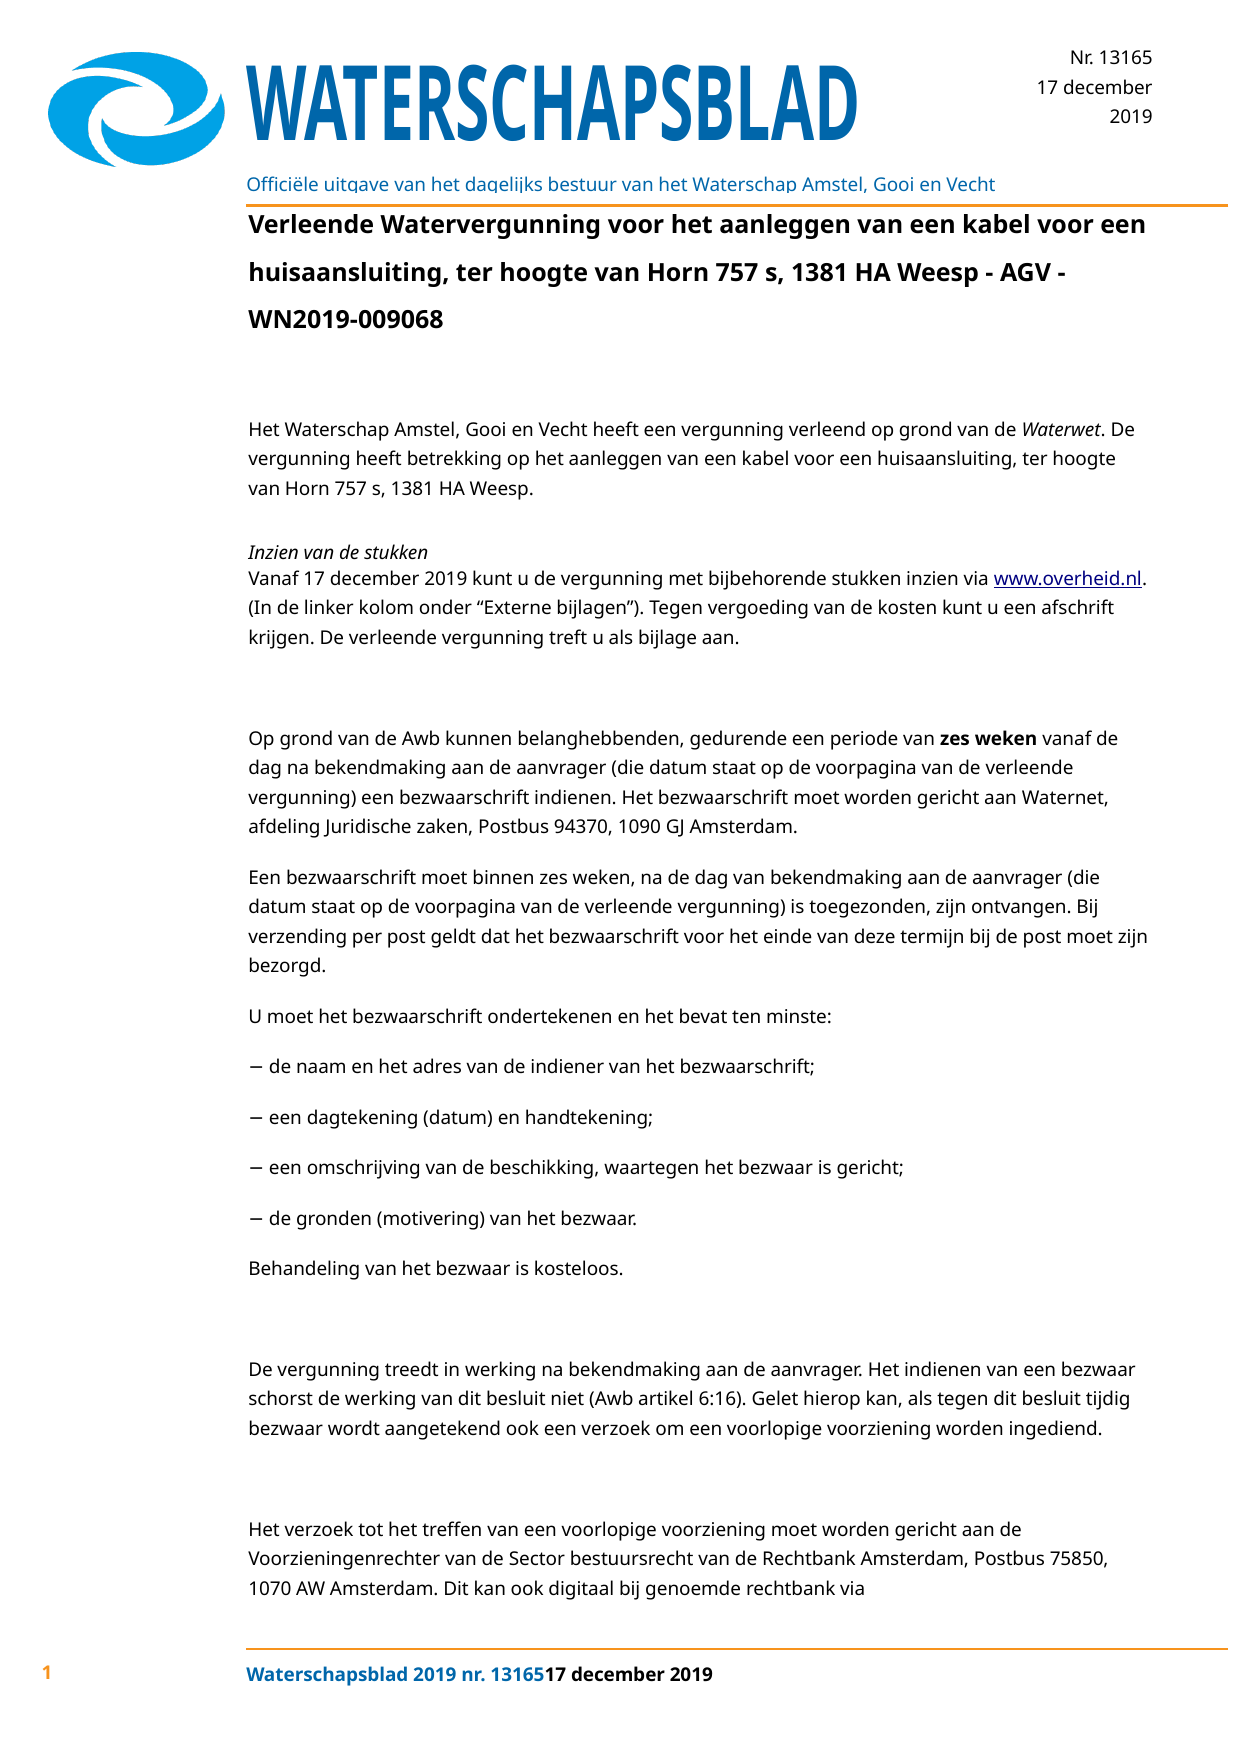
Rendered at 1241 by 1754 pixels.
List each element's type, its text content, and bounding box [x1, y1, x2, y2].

picture [41, 47, 231, 172]
text Vanaf 17 december 2019 kunt u de vergunning met bijbehorende stukken inzien via www.overheid.nl. (In de linker kolom onder “Externe bijlagen”). Tegen vergoeding van de kosten kunt u een afschrift krijgen. De verleende vergunning treft u als bijlage aan. [248, 565, 1152, 650]
text Inzien van de stukken [248, 539, 1152, 565]
text Verleende Watervergunning voor het aanleggen van een kabel voor een huisaansluiting, ter hoogte van Horn 757 s, 1381 HA Weesp - AGV - WN2019-009068 [248, 207, 1152, 336]
text Een bezwaarschrift moet binnen zes weken, na de dag van bekendmaking aan de aanvrager (die datum staat op de voorpagina van de verleende vergunning) is toegezonden, zijn ontvangen. Bij verzending per post geldt dat het bezwaarschrift voor het einde van deze termijn bij de post moet zijn bezorgd. [248, 864, 1152, 978]
text De vergunning treedt in werking na bekendmaking aan de aanvrager. Het indienen van een bezwaar schorst de werking van dit besluit niet (Awb artikel 6:16). Gelet hierop kan, als tegen dit besluit tijdig bezwaar wordt aangetekend ook een verzoek om een voorlopige voorziening worden ingediend. [248, 1356, 1152, 1441]
text Behandeling van het bezwaar is kosteloos. [248, 1255, 1152, 1281]
text − een dagtekening (datum) en handtekening; [248, 1104, 1152, 1130]
text U moet het bezwaarschrift ondertekenen en het bevat ten minste: [248, 1003, 1152, 1029]
text Het Waterschap Amstel, Gooi en Vecht heeft een vergunning verleend op grond van de Waterwet. De vergunning heeft betrekking op het aanleggen van een kabel voor een huisaansluiting, ter hoogte van Horn 757 s, 1381 HA Weesp. [248, 416, 1152, 501]
text − een omschrijving van de beschikking, waartegen het bezwaar is gericht; [248, 1154, 1152, 1180]
text − de gronden (motivering) van het bezwaar. [248, 1205, 1152, 1231]
text − de naam en het adres van de indiener van het bezwaarschrift; [248, 1053, 1152, 1079]
text Op grond van de Awb kunnen belanghebbenden, gedurende een periode van zes weken vanaf de dag na bekendmaking aan de aanvrager (die datum staat op de voorpagina van de verleende vergunning) een bezwaarschrift indienen. Het bezwaarschrift moet worden gericht aan Waternet, afdeling Juridische zaken, Postbus 94370, 1090 GJ Amsterdam. [248, 725, 1152, 839]
text Het verzoek tot het treffen van een voorlopige voorziening moet worden gericht aan de Voorzieningenrechter van de Sector bestuursrecht van de Rechtbank Amsterdam, Postbus 75850, 1070 AW Amsterdam. Dit kan ook digitaal bij genoemde rechtbank via [248, 1516, 1152, 1601]
